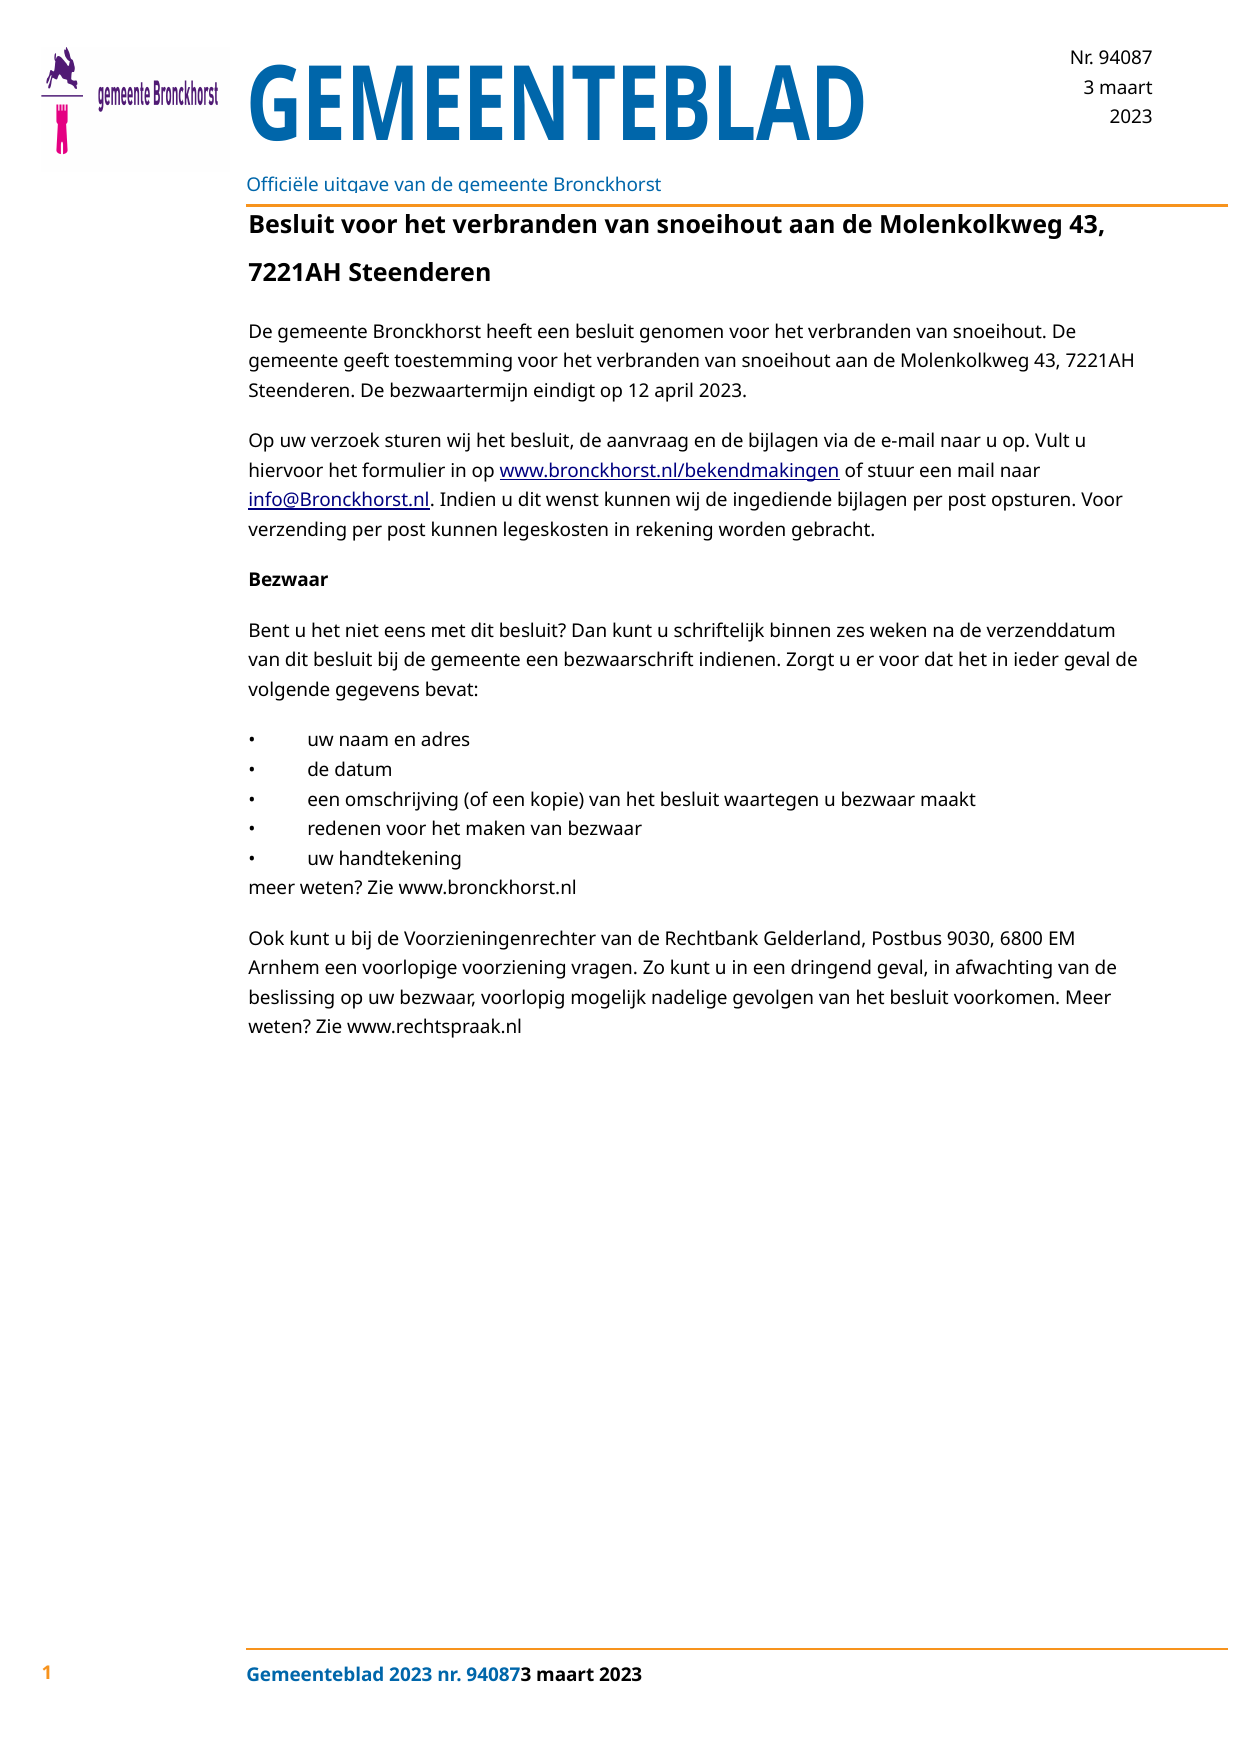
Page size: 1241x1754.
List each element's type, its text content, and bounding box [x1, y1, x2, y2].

text De gemeente Bronckhorst heeft een besluit genomen voor het verbranden van snoeihout. De gemeente geeft toestemming voor het verbranden van snoeihout aan de Molenkolkweg 43, 7221AH Steenderen. De bezwaartermijn eindigt op 12 april 2023. [248, 318, 1152, 403]
list redenen voor het maken van bezwaar [248, 815, 1152, 841]
text Besluit voor het verbranden van snoeihout aan de Molenkolkweg 43, 7221AH Steenderen [248, 207, 1152, 288]
list uw handtekening [248, 845, 1152, 871]
picture [41, 47, 231, 172]
text Op uw verzoek sturen wij het besluit, de aanvraag en de bijlagen via de e-mail naar u op. Vult u hiervoor het formulier in op www.bronckhorst.nl/bekendmakingen of stuur een mail naar info@Bronckhorst.nl. Indien u dit wenst kunnen wij de ingediende bijlagen per post opsturen. Voor verzending per post kunnen legeskosten in rekening worden gebracht. [248, 427, 1152, 542]
list uw naam en adres [248, 727, 1152, 752]
text Ook kunt u bij de Voorzieningenrechter van de Rechtbank Gelderland, Postbus 9030, 6800 EM Arnhem een voorlopige voorziening vragen. Zo kunt u in een dringend geval, in afwachting van de beslissing op uw bezwaar, voorlopig mogelijk nadelige gevolgen van het besluit voorkomen. Meer weten? Zie www.rechtspraak.nl [248, 925, 1152, 1039]
text Bent u het niet eens met dit besluit? Dan kunt u schriftelijk binnen zes weken na de verzenddatum van dit besluit bij de gemeente een bezwaarschrift indienen. Zorgt u er voor dat het in ieder geval de volgende gegevens bevat: [248, 617, 1152, 702]
text meer weten? Zie www.bronckhorst.nl [248, 874, 1152, 900]
list de datum [248, 756, 1152, 782]
text Bezwaar [248, 567, 1152, 592]
list een omschrijving (of een kopie) van het besluit waartegen u bezwaar maakt [248, 786, 1152, 812]
